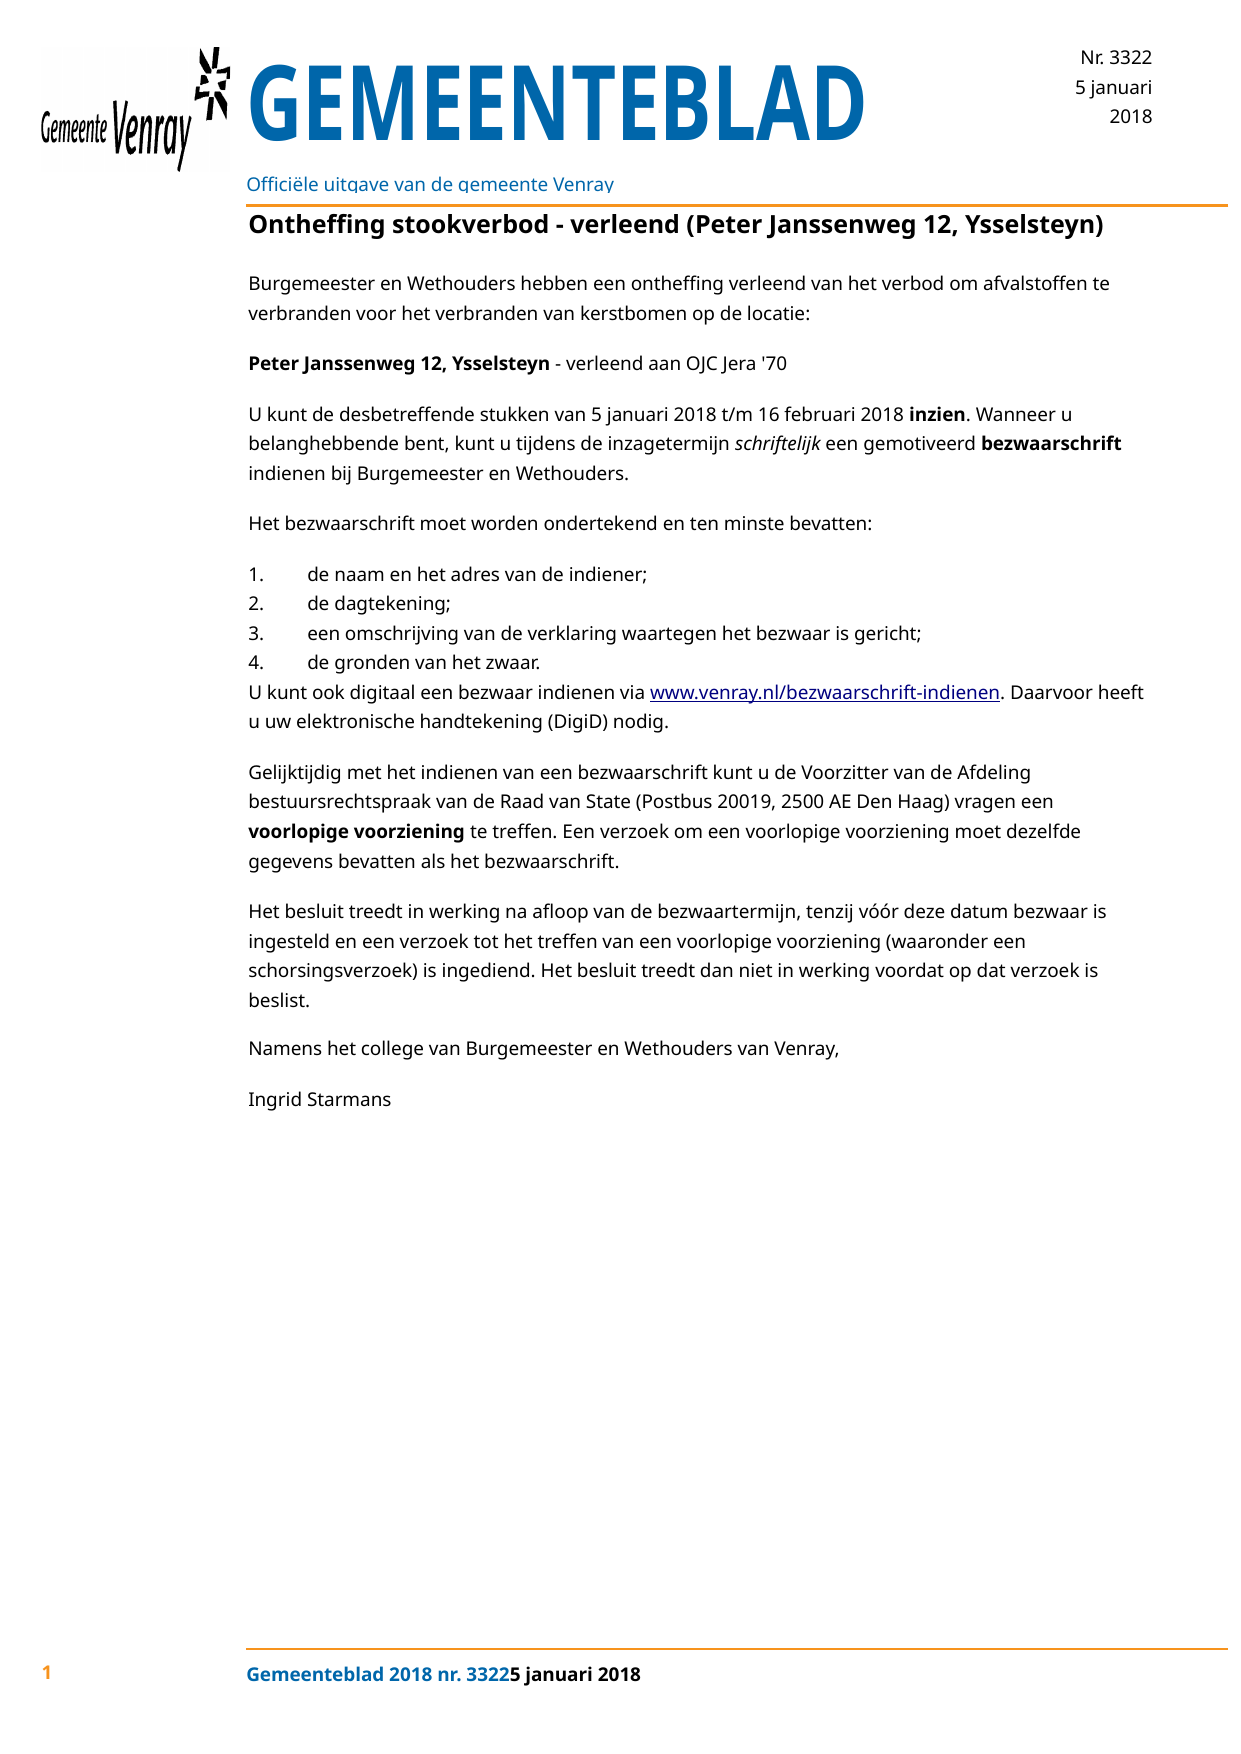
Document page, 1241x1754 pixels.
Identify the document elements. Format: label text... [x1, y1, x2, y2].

text Ontheffing stookverbod - verleend (Peter Janssenweg 12, Ysselsteyn) [248, 207, 1152, 241]
list de dagtekening; [248, 590, 1152, 616]
text Ingrid Starmans [248, 1086, 1152, 1112]
list een omschrijving van de verklaring waartegen het bezwaar is gericht; [248, 620, 1152, 646]
list de naam en het adres van de indiener; [248, 561, 1152, 586]
text Burgemeester en Wethouders hebben een ontheffing verleend van het verbod om afvalstoffen te verbranden voor het verbranden van kerstbomen op de locatie: [248, 270, 1152, 326]
text Gelijktijdig met het indienen van een bezwaarschrift kunt u de Voorzitter van de Afdeling bestuursrechtspraak van de Raad van State (Postbus 20019, 2500 AE Den Haag) vragen een voorlopige voorziening te treffen. Een verzoek om een voorlopige voorziening moet dezelfde gegevens bevatten als het bezwaarschrift. [248, 759, 1152, 873]
text U kunt de desbetreffende stukken van 5 januari 2018 t/m 16 februari 2018 inzien. Wanneer u belanghebbende bent, kunt u tijdens de inzagetermijn schriftelijk een gemotiveerd bezwaarschrift indienen bij Burgemeester en Wethouders. [248, 401, 1152, 486]
text Peter Janssenweg 12, Ysselsteyn - verleend aan OJC Jera '70 [248, 350, 1152, 376]
text Het bezwaarschrift moet worden ondertekend en ten minste bevatten: [248, 510, 1152, 536]
text Namens het college van Burgemeester en Wethouders van Venray, [248, 1035, 1152, 1061]
text Het besluit treedt in werking na afloop van de bezwaartermijn, tenzij vóór deze datum bezwaar is ingesteld en een verzoek tot het treffen van een voorlopige voorziening (waaronder een schorsingsverzoek) is ingediend. Het besluit treedt dan niet in werking voordat op dat verzoek is beslist. [248, 898, 1152, 1013]
list de gronden van het zwaar. [248, 649, 1152, 675]
picture [41, 47, 231, 172]
text U kunt ook digitaal een bezwaar indienen via www.venray.nl/bezwaarschrift-indienen. Daarvoor heeft u uw elektronische handtekening (DigiD) nodig. [248, 679, 1152, 734]
